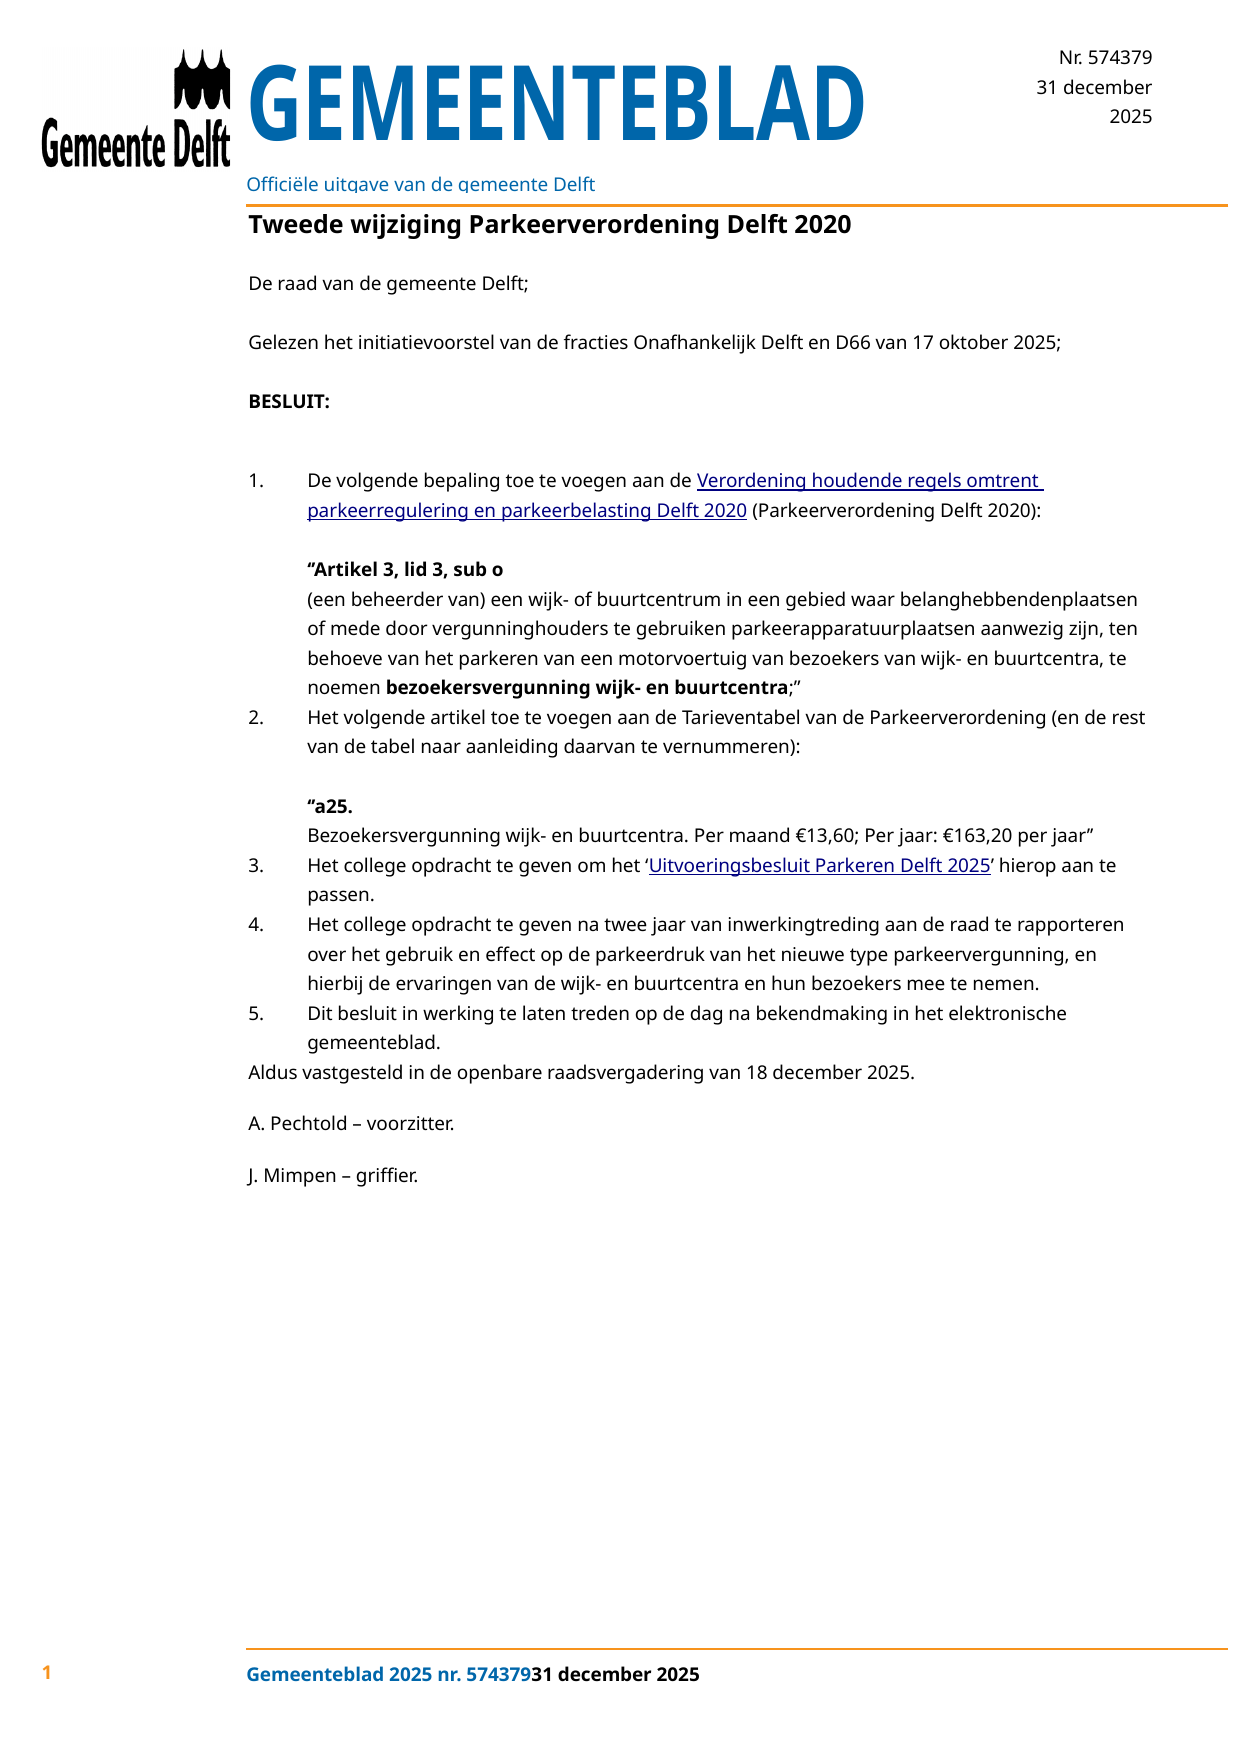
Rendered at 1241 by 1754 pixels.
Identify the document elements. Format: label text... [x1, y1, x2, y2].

list Het volgende artikel toe te voegen aan de Tarieventabel van de Parkeerverordening (en de rest van de tabel naar aanleiding daarvan te vernummeren): [248, 704, 1152, 759]
list Het college opdracht te geven om het ‘Uitvoeringsbesluit Parkeren Delft 2025’ hierop aan te passen. [248, 852, 1152, 907]
list ‘’a25. [248, 793, 1152, 819]
list ‘’Artikel 3, lid 3, sub o [248, 556, 1152, 582]
list De volgende bepaling toe te voegen aan de Verordening houdende regels omtrent parkeerregulering en parkeerbelasting Delft 2020 (Parkeerverordening Delft 2020): [248, 467, 1152, 523]
picture [41, 47, 231, 172]
text BESLUIT: [248, 389, 1152, 414]
text De raad van de gemeente Delft; [248, 270, 1152, 296]
text Tweede wijziging Parkeerverordening Delft 2020 [248, 207, 1152, 241]
text Gelezen het initiatievoorstel van de fracties Onafhankelijk Delft en D66 van 17 oktober 2025; [248, 329, 1152, 355]
text A. Pechtold – voorzitter. [248, 1111, 1152, 1136]
list Bezoekersvergunning wijk- en buurtcentra. Per maand €13,60; Per jaar: €163,20 per jaar’’ [248, 822, 1152, 848]
text J. Mimpen – griffier. [248, 1162, 1152, 1188]
list (een beheerder van) een wijk- of buurtcentrum in een gebied waar belanghebbendenplaatsen of mede door vergunninghouders te gebruiken parkeerapparatuurplaatsen aanwezig zijn, ten behoeve van het parkeren van een motorvoertuig van bezoekers van wijk- en buurtcentra, te noemen bezoekersvergunning wijk- en buurtcentra;’’ [248, 586, 1152, 700]
list Het college opdracht te geven na twee jaar van inwerkingtreding aan de raad te rapporteren over het gebruik en effect op de parkeerdruk van het nieuwe type parkeervergunning, en hierbij de ervaringen van de wijk- en buurtcentra en hun bezoekers mee te nemen. [248, 911, 1152, 996]
text Aldus vastgesteld in de openbare raadsvergadering van 18 december 2025. [248, 1059, 1152, 1085]
list Dit besluit in werking te laten treden op de dag na bekendmaking in het elektronische gemeenteblad. [248, 1000, 1152, 1055]
